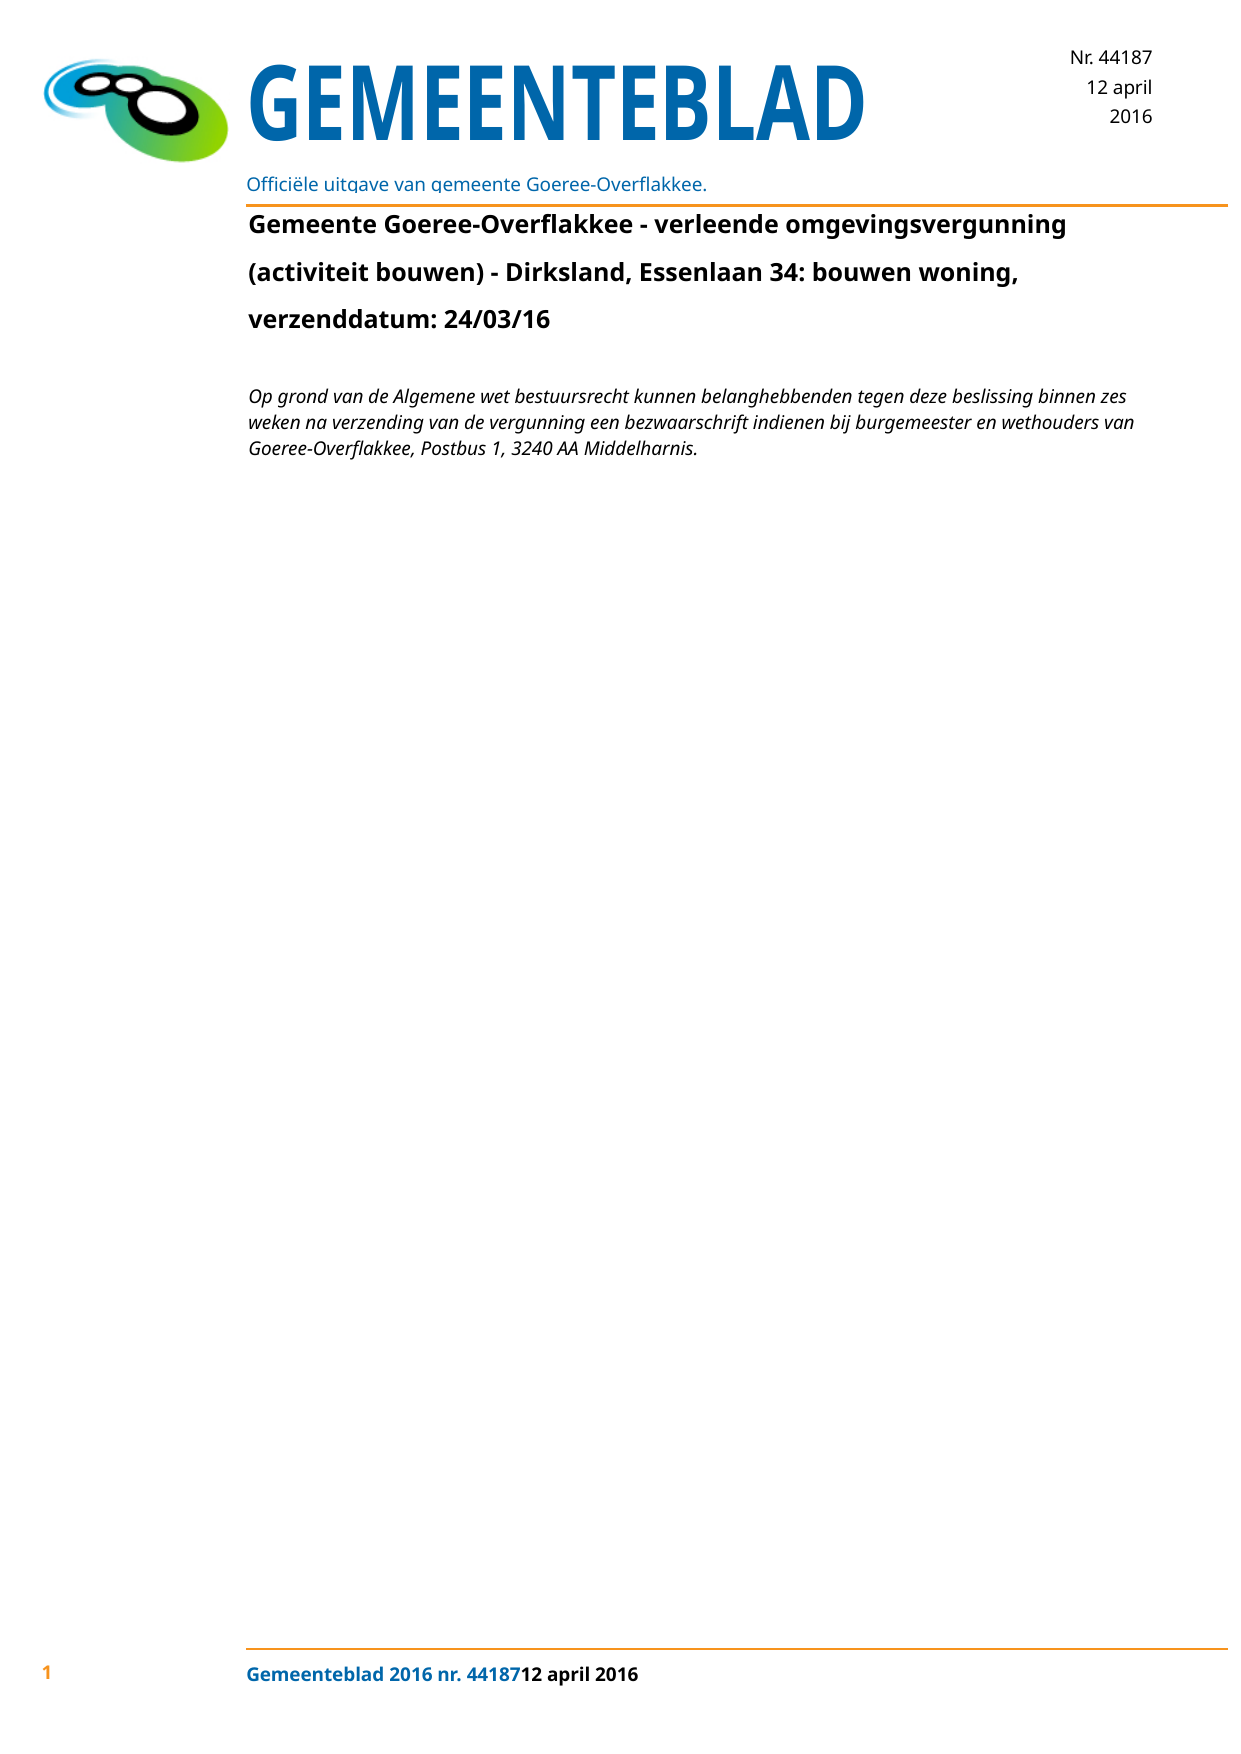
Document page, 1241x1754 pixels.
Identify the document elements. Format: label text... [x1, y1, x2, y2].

text Op grond van de Algemene wet bestuursrecht kunnen belanghebbenden tegen deze beslissing binnen zes weken na verzending van de vergunning een bezwaarschrift indienen bij burgemeester en wethouders van Goeree-Overflakkee, Postbus 1, 3240 AA Middelharnis. [248, 384, 1152, 461]
text Gemeente Goeree-Overflakkee - verleende omgevingsvergunning (activiteit bouwen) - Dirksland, Essenlaan 34: bouwen woning, verzenddatum: 24/03/16 [248, 207, 1152, 336]
picture [41, 47, 231, 172]
